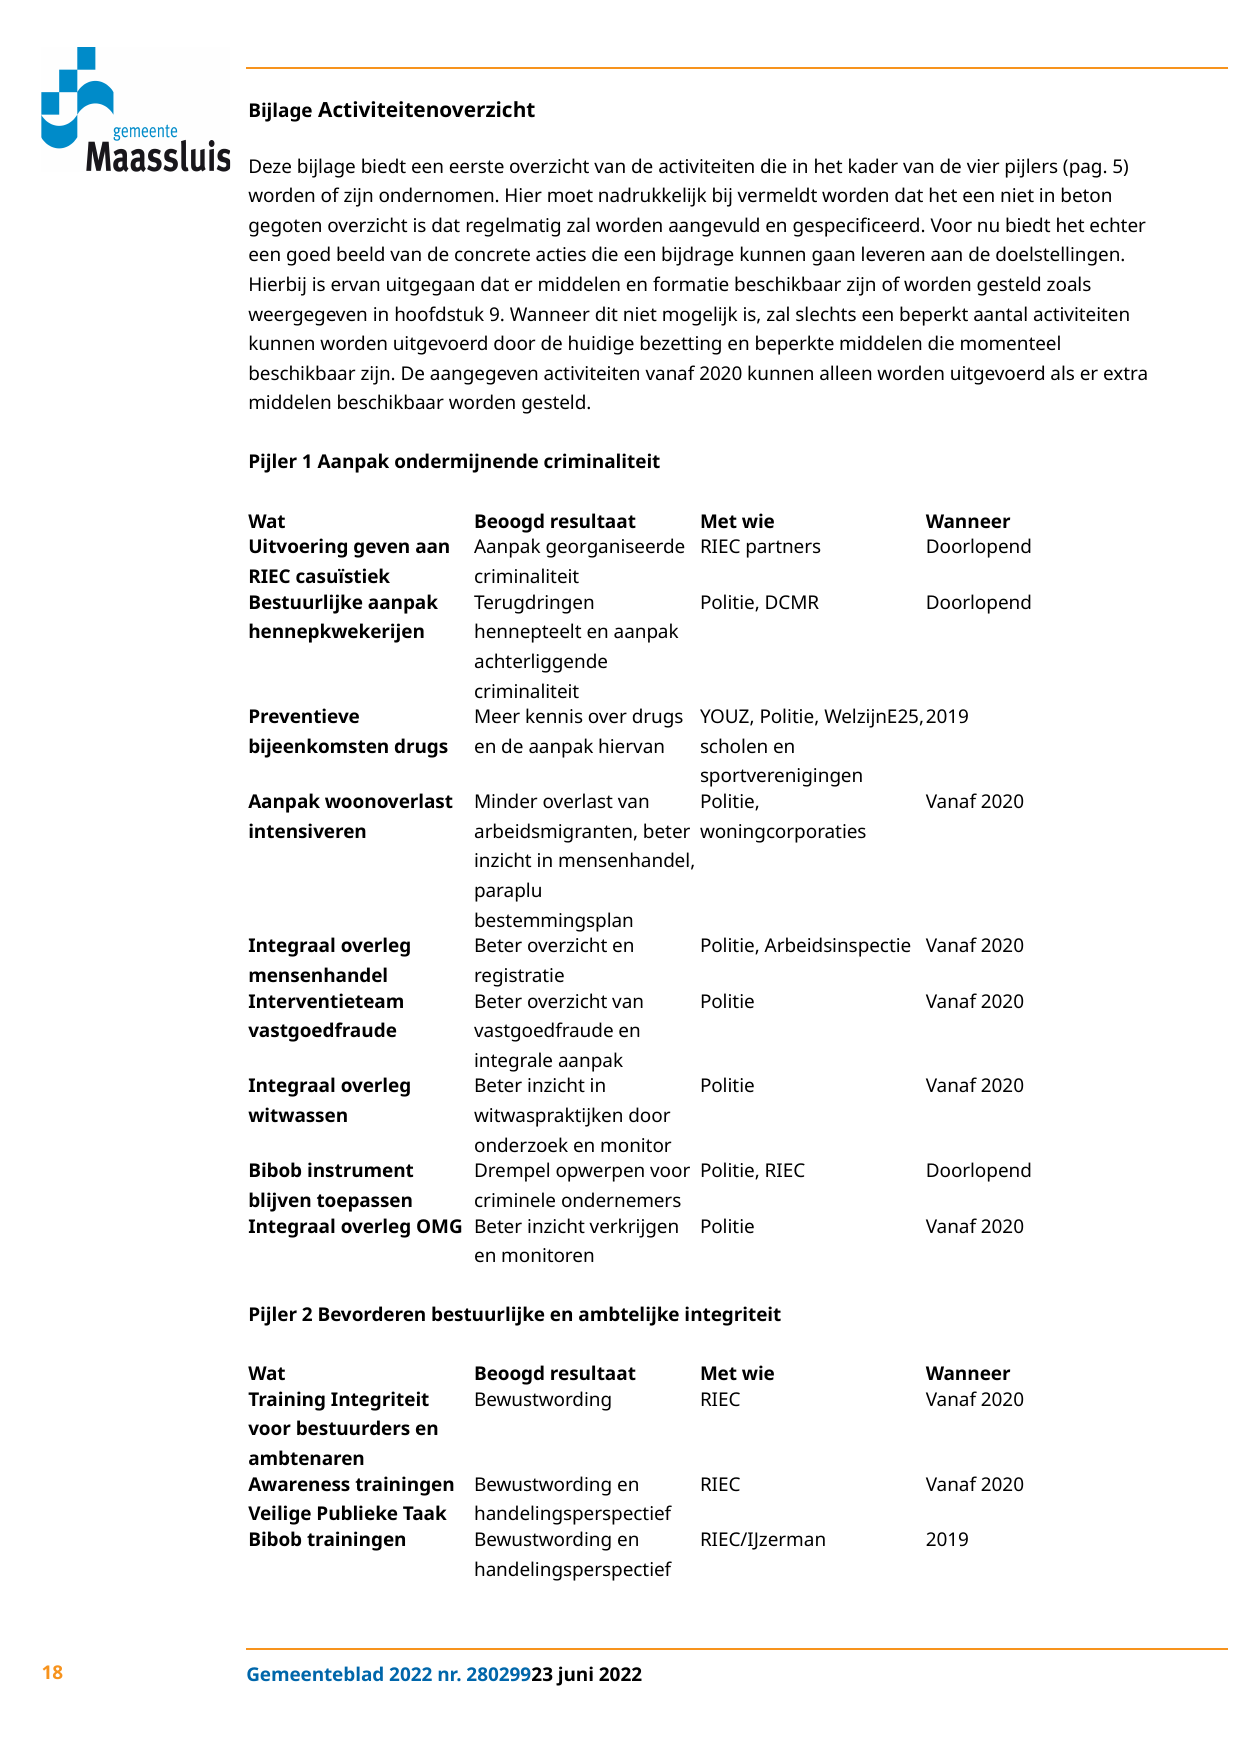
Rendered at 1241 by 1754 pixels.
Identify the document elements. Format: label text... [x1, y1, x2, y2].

table_header Met wie [700, 508, 926, 534]
table_cell Bewustwording [474, 1386, 700, 1471]
table_header Met wie [700, 1360, 926, 1386]
table_cell RIEC partners [700, 534, 926, 589]
table_cell Doorlopend [926, 534, 1152, 589]
table_cell Bewustwording en handelingsperspectief [474, 1526, 700, 1582]
table_cell Aanpak georganiseerde criminaliteit [474, 534, 700, 589]
table_cell Beter overzicht en registratie [474, 933, 700, 988]
table_cell 2019 [926, 704, 1152, 788]
table_cell Interventieteam vastgoedfraude [248, 988, 474, 1073]
table_cell Aanpak woonoverlast intensiveren [248, 789, 474, 932]
table_cell Training Integriteit voor bestuurders en ambtenaren [248, 1386, 474, 1471]
table_cell Doorlopend [926, 589, 1152, 703]
table_cell Minder overlast van arbeidsmigranten, beter inzicht in mensenhandel, paraplu bestemmingsplan [474, 789, 700, 932]
table_cell RIEC [700, 1471, 926, 1526]
table_cell Politie, woningcorporaties [700, 789, 926, 932]
table_cell Bibob trainingen [248, 1526, 474, 1582]
table_header Wanneer [926, 508, 1152, 534]
table_cell Vanaf 2020 [926, 1073, 1152, 1158]
text Hierbij is ervan uitgegaan dat er middelen en formatie beschikbaar zijn of worden gesteld zoals weergegeven in hoofdstuk 9. Wanneer dit niet mogelijk is, zal slechts een beperkt aantal activiteiten kunnen worden uitgevoerd door de huidige bezetting en beperkte middelen die momenteel beschikbaar zijn. De aangegeven activiteiten vanaf 2020 kunnen alleen worden uitgevoerd als er extra middelen beschikbaar worden gesteld. [248, 271, 1152, 415]
text Pijler 1 Aanpak ondermijnende criminaliteit [248, 449, 1152, 474]
table_cell Vanaf 2020 [926, 1471, 1152, 1526]
table_cell Vanaf 2020 [926, 1213, 1152, 1268]
table_cell Bestuurlijke aanpak hennepkwekerijen [248, 589, 474, 703]
table_cell RIEC/IJzerman [700, 1526, 926, 1582]
table_cell Beter overzicht van vastgoedfraude en integrale aanpak [474, 988, 700, 1073]
table_cell Bibob instrument blijven toepassen [248, 1158, 474, 1213]
table_header Wanneer [926, 1360, 1152, 1386]
table_cell Vanaf 2020 [926, 789, 1152, 932]
table_cell YOUZ, Politie, WelzijnE25, scholen en sportverenigingen [700, 704, 926, 788]
table_cell Integraal overleg mensenhandel [248, 933, 474, 988]
table_header Beoogd resultaat [474, 508, 700, 534]
table_cell RIEC [700, 1386, 926, 1471]
table_cell Politie [700, 1213, 926, 1268]
table_cell 2019 [926, 1526, 1152, 1582]
table_cell Politie, DCMR [700, 589, 926, 703]
table_cell Politie, Arbeidsinspectie [700, 933, 926, 988]
table_cell Vanaf 2020 [926, 988, 1152, 1073]
table_cell Awareness trainingen Veilige Publieke Taak [248, 1471, 474, 1526]
picture [41, 47, 77, 92]
text Deze bijlage biedt een eerste overzicht van de activiteiten die in het kader van de vier pijlers (pag. 5) worden of zijn ondernomen. Hier moet nadrukkelijk bij vermeldt worden dat het een niet in beton gegoten overzicht is dat regelmatig zal worden aangevuld en gespecificeerd. Voor nu biedt het echter een goed beeld van de concrete acties die een bijdrage kunnen gaan leveren aan de doelstellingen. [248, 153, 1152, 267]
table_cell Bewustwording en handelingsperspectief [474, 1471, 700, 1526]
table_cell Preventieve bijeenkomsten drugs [248, 704, 474, 788]
table_cell Vanaf 2020 [926, 1386, 1152, 1471]
table_header Wat [248, 1360, 474, 1386]
table_cell Integraal overleg OMG [248, 1213, 474, 1268]
table_cell Doorlopend [926, 1158, 1152, 1213]
table_cell Politie [700, 1073, 926, 1158]
table_cell Terugdringen hennepteelt en aanpak achterliggende criminaliteit [474, 589, 700, 703]
table_header Beoogd resultaat [474, 1360, 700, 1386]
table_cell Uitvoering geven aan RIEC casuïstiek [248, 534, 474, 589]
table_cell Politie, RIEC [700, 1158, 926, 1213]
table_cell Drempel opwerpen voor criminele ondernemers [474, 1158, 700, 1213]
text Bijlage Activiteitenoverzicht [248, 95, 1152, 123]
picture [41, 47, 231, 172]
table_cell Beter inzicht in witwaspraktijken door onderzoek en monitor [474, 1073, 700, 1158]
table_header Wat [248, 508, 474, 534]
table_cell Beter inzicht verkrijgen en monitoren [474, 1213, 700, 1268]
table_cell Integraal overleg witwassen [248, 1073, 474, 1158]
table_cell Meer kennis over drugs en de aanpak hiervan [474, 704, 700, 788]
table_cell Politie [700, 988, 926, 1073]
table_cell Vanaf 2020 [926, 933, 1152, 988]
text Pijler 2 Bevorderen bestuurlijke en ambtelijke integriteit [248, 1301, 1152, 1327]
